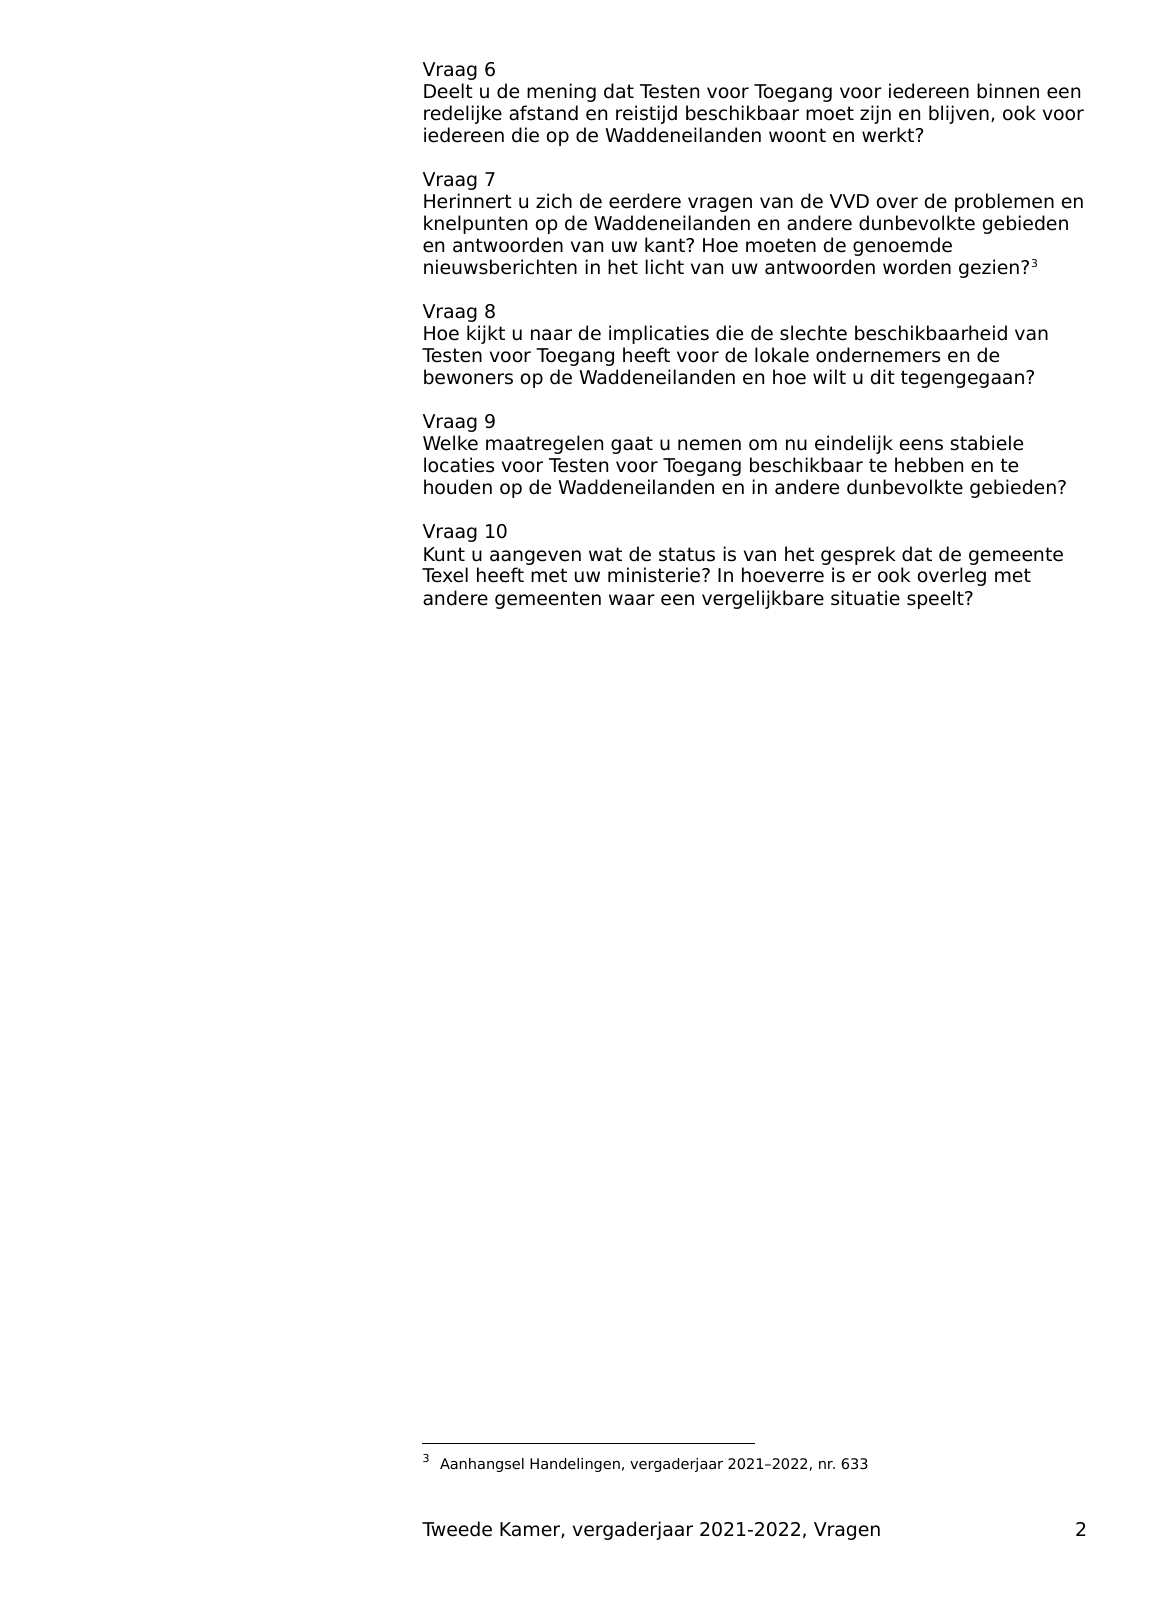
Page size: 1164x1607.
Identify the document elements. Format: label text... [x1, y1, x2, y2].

text Deelt u de mening dat Testen voor Toegang voor iedereen binnen een redelijke afstand en reistijd beschikbaar moet zijn en blijven, ook voor iedereen die op de Waddeneilanden woont en werkt? [422, 81, 1087, 147]
text Vraag 9 [422, 411, 1087, 433]
text Kunt u aangeven wat de status is van het gesprek dat de gemeente Texel heeft met uw ministerie? In hoeverre is er ook overleg met andere gemeenten waar een vergelijkbare situatie speelt? [422, 543, 1087, 609]
text Aanhangsel Handelingen, vergaderjaar 2021–2022, nr. 633 [422, 1452, 1087, 1474]
text Vraag 6 [422, 59, 1087, 81]
text Vraag 10 [422, 521, 1087, 543]
text Hoe kijkt u naar de implicaties die de slechte beschikbaarheid van Testen voor Toegang heeft voor de lokale ondernemers en de bewoners op de Waddeneilanden en hoe wilt u dit tegengegaan? [422, 323, 1087, 389]
text Vraag 7 [422, 169, 1087, 191]
text Vraag 8 [422, 301, 1087, 323]
text Welke maatregelen gaat u nemen om nu eindelijk eens stabiele locaties voor Testen voor Toegang beschikbaar te hebben en te houden op de Waddeneilanden en in andere dunbevolkte gebieden? [422, 433, 1087, 499]
text Herinnert u zich de eerdere vragen van de VVD over de problemen en knelpunten op de Waddeneilanden en andere dunbevolkte gebieden en antwoorden van uw kant? Hoe moeten de genoemde nieuwsberichten in het licht van uw antwoorden worden gezien? [422, 191, 1087, 279]
